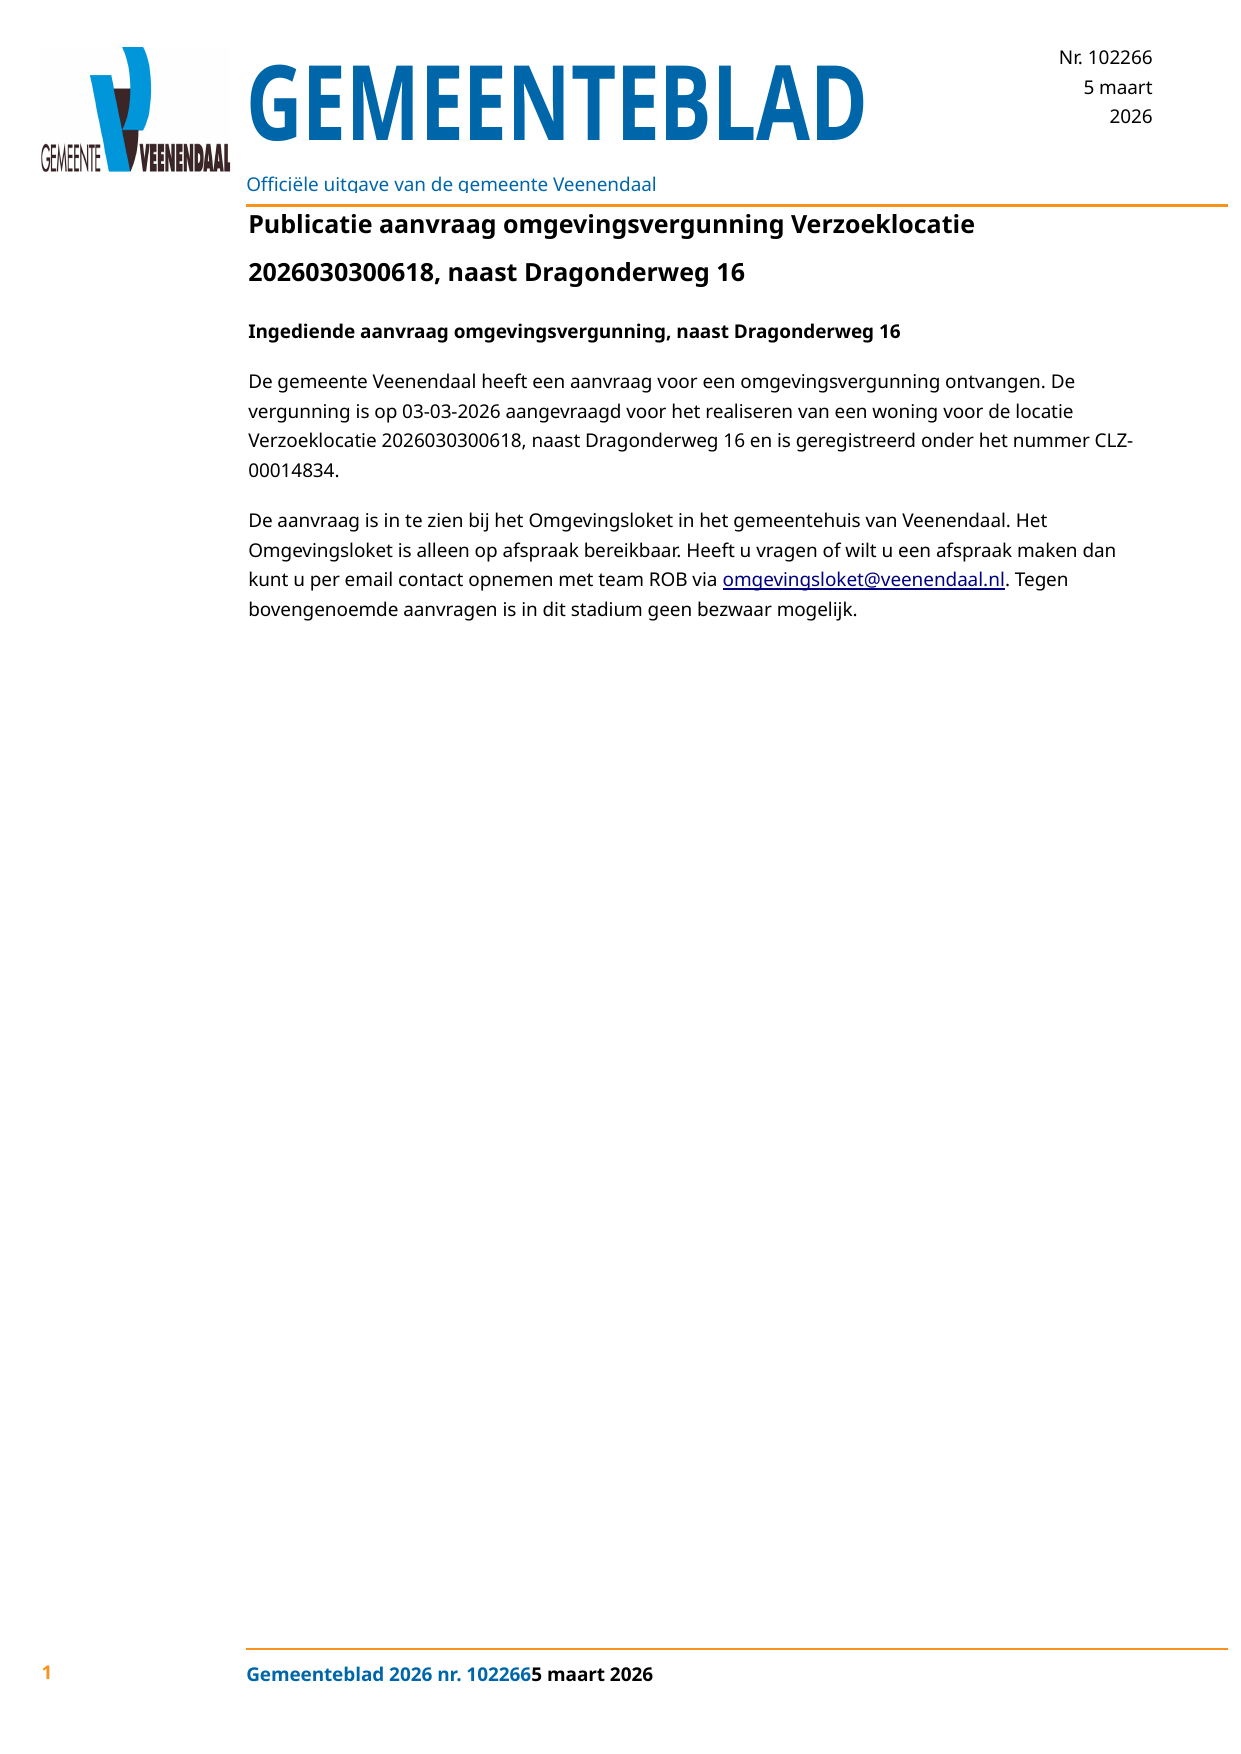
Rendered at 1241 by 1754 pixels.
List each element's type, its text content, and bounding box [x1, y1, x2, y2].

text De gemeente Veenendaal heeft een aanvraag voor een omgevingsvergunning ontvangen. De vergunning is op 03-03-2026 aangevraagd voor het realiseren van een woning voor de locatie Verzoeklocatie 2026030300618, naast Dragonderweg 16 en is geregistreerd onder het nummer CLZ-00014834. [248, 368, 1152, 483]
picture [41, 47, 130, 172]
text Ingediende aanvraag omgevingsvergunning, naast Dragonderweg 16 [248, 318, 1152, 344]
text De aanvraag is in te zien bij het Omgevingsloket in het gemeentehuis van Veenendaal. Het Omgevingsloket is alleen op afspraak bereikbaar. Heeft u vragen of wilt u een afspraak maken dan kunt u per email contact opnemen met team ROB via omgevingsloket@veenendaal.nl. Tegen bovengenoemde aanvragen is in dit stadium geen bezwaar mogelijk. [248, 507, 1152, 622]
picture [123, 47, 231, 172]
text Publicatie aanvraag omgevingsvergunning Verzoeklocatie 2026030300618, naast Dragonderweg 16 [248, 207, 1152, 288]
